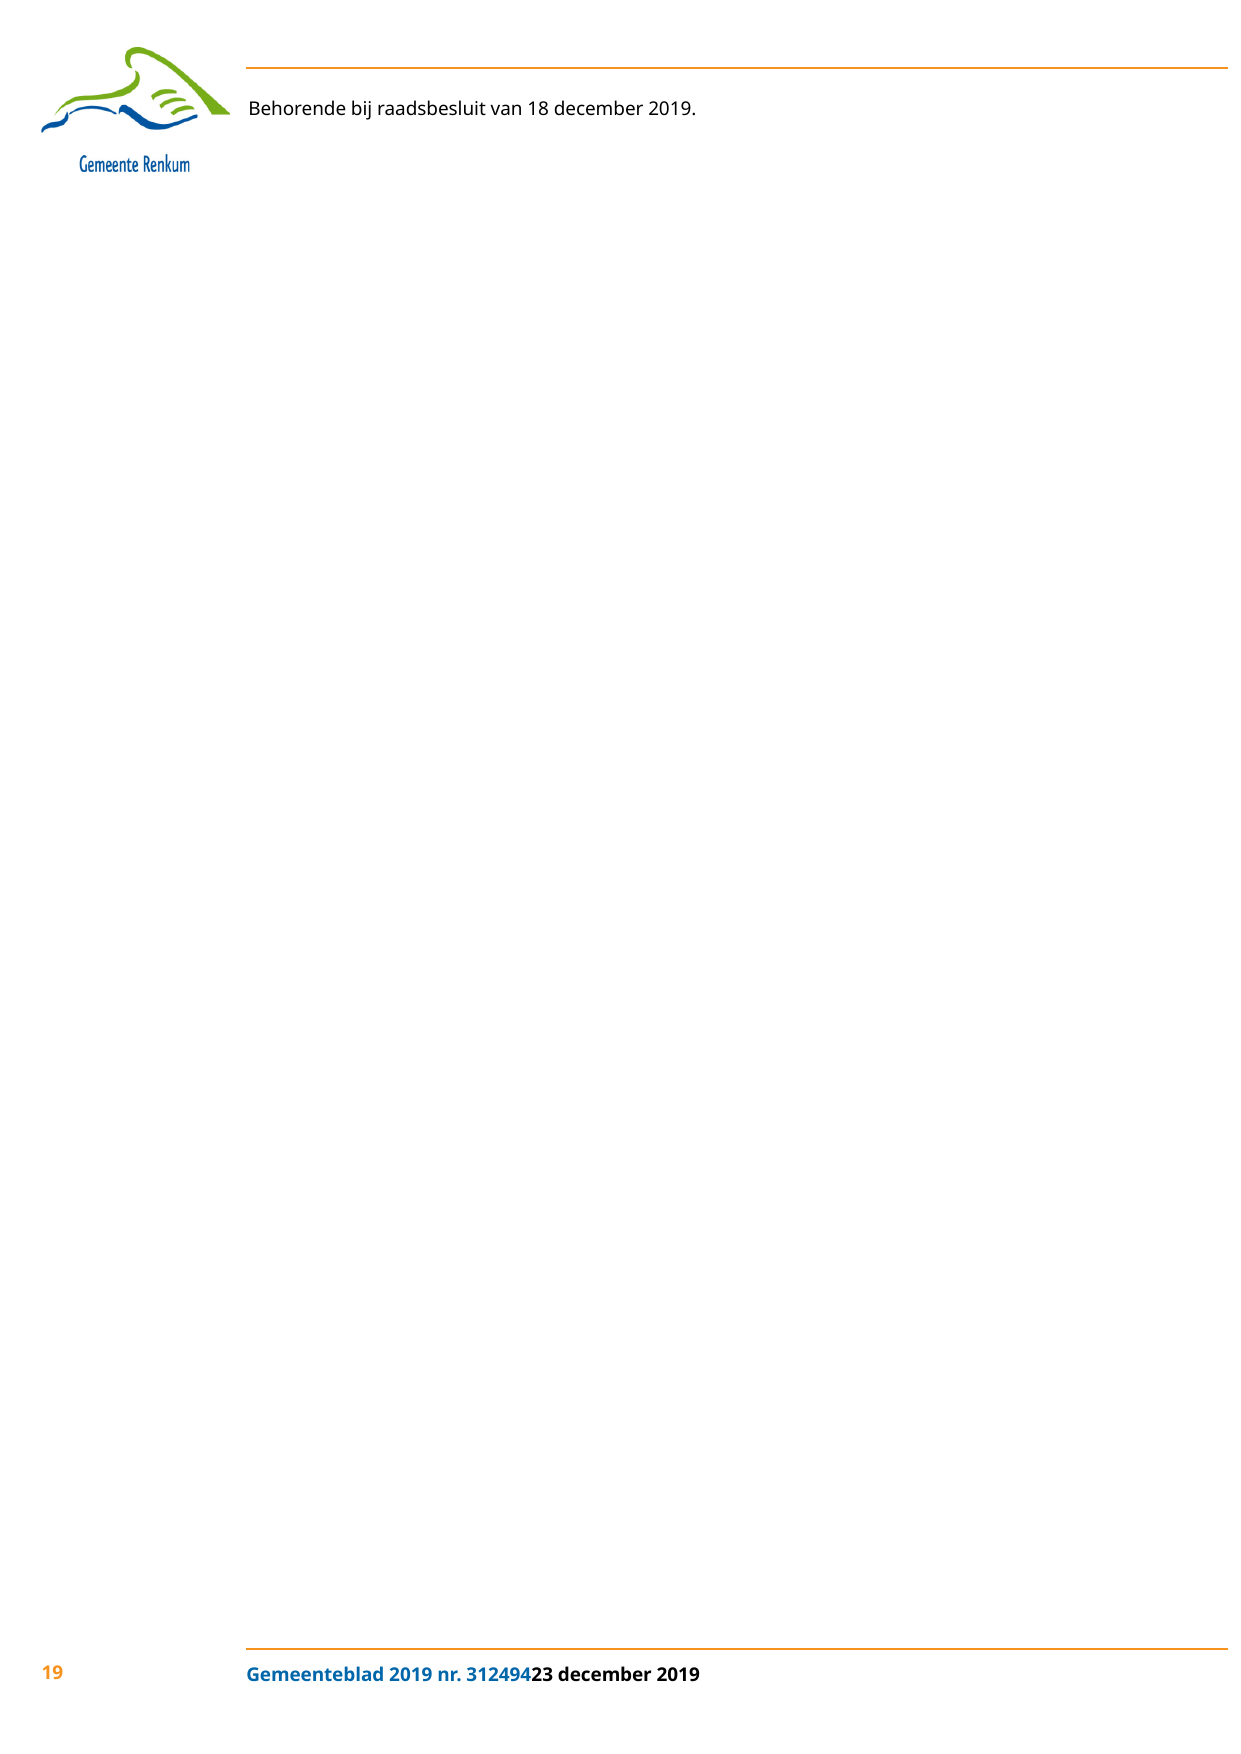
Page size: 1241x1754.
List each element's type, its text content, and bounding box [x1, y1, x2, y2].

picture [41, 47, 231, 172]
text Behorende bij raadsbesluit van 18 december 2019. [248, 95, 1152, 121]
